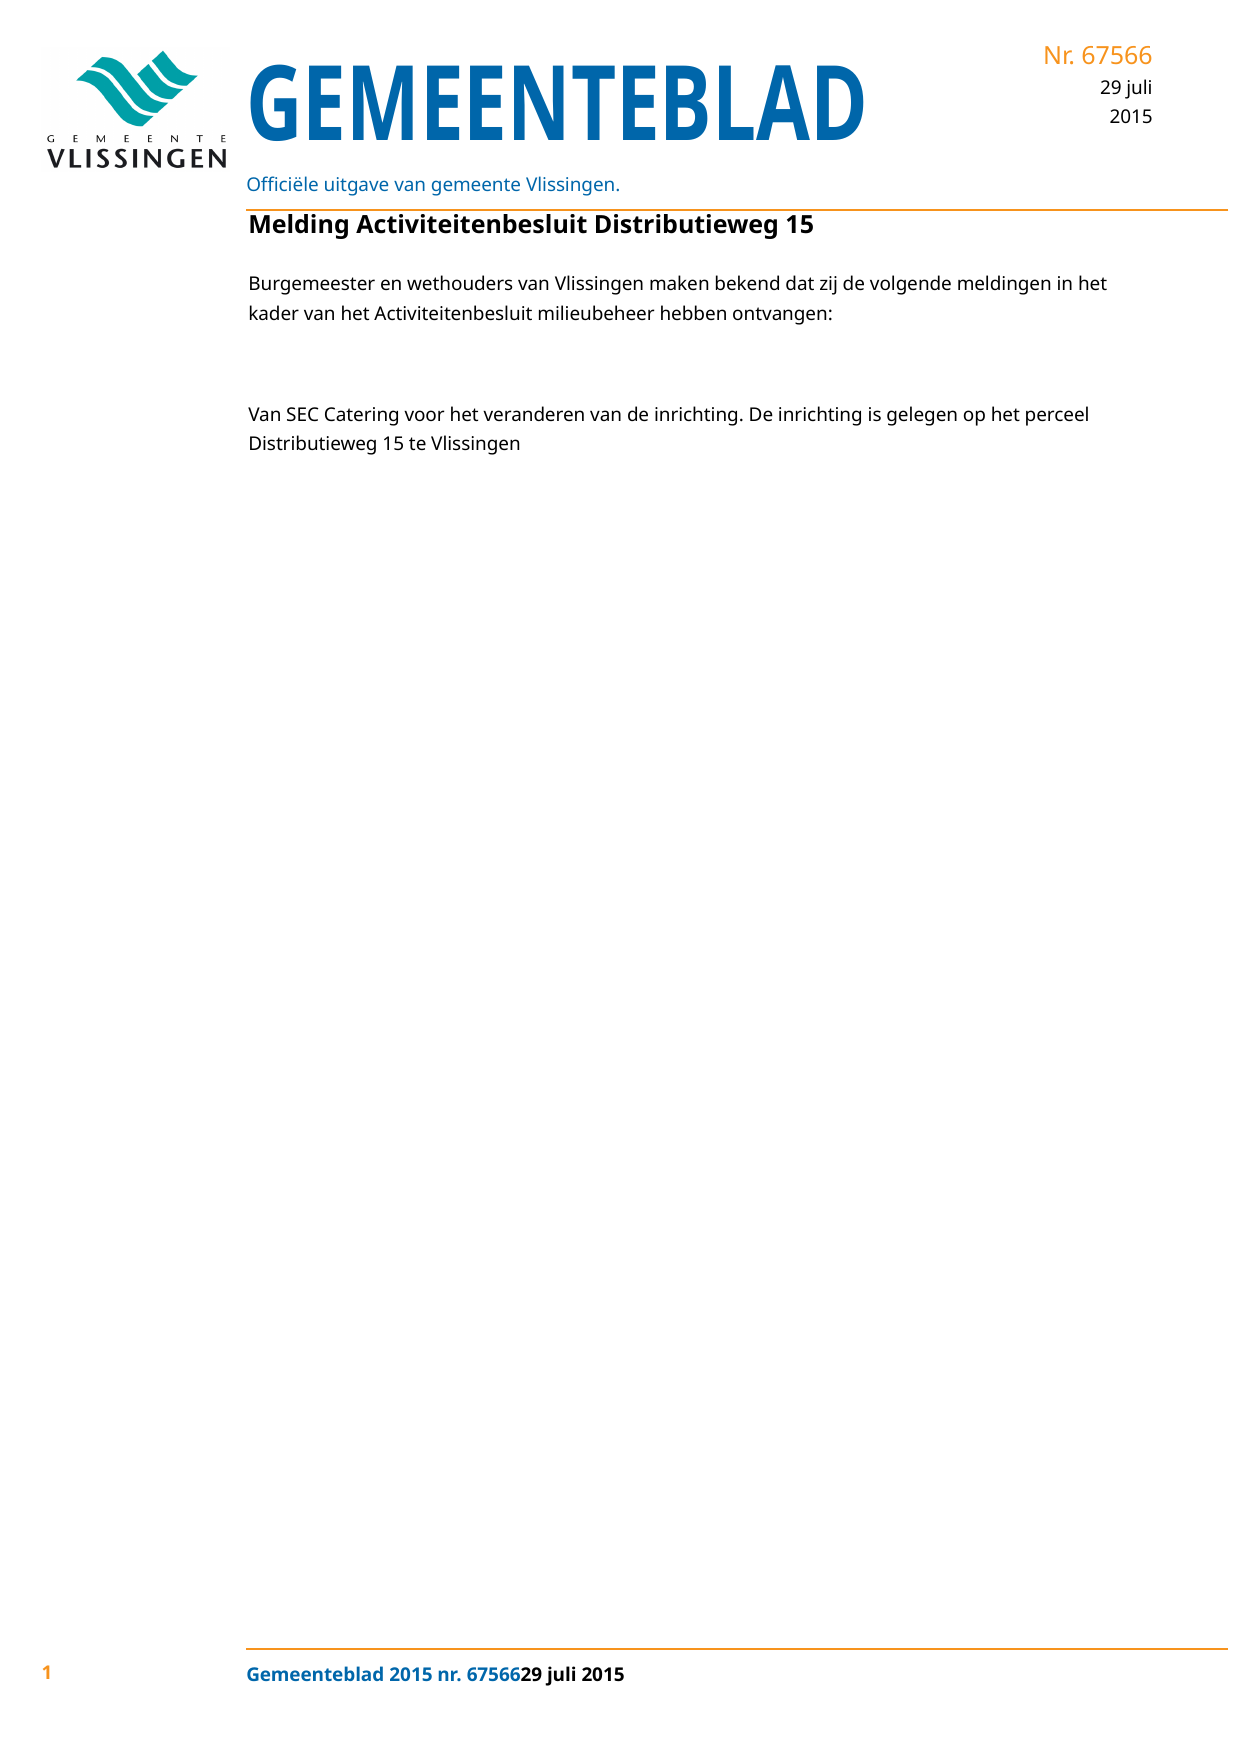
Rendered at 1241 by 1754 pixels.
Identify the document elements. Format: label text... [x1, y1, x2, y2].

text Melding Activiteitenbesluit Distributieweg 15 [248, 211, 1152, 241]
text Burgemeester en wethouders van Vlissingen maken bekend dat zij de volgende meldingen in het kader van het Activiteitenbesluit milieubeheer hebben ontvangen: [248, 270, 1152, 326]
picture [41, 47, 231, 172]
text Van SEC Catering voor het veranderen van de inrichting. De inrichting is gelegen op het perceel Distributieweg 15 te Vlissingen [248, 401, 1152, 456]
